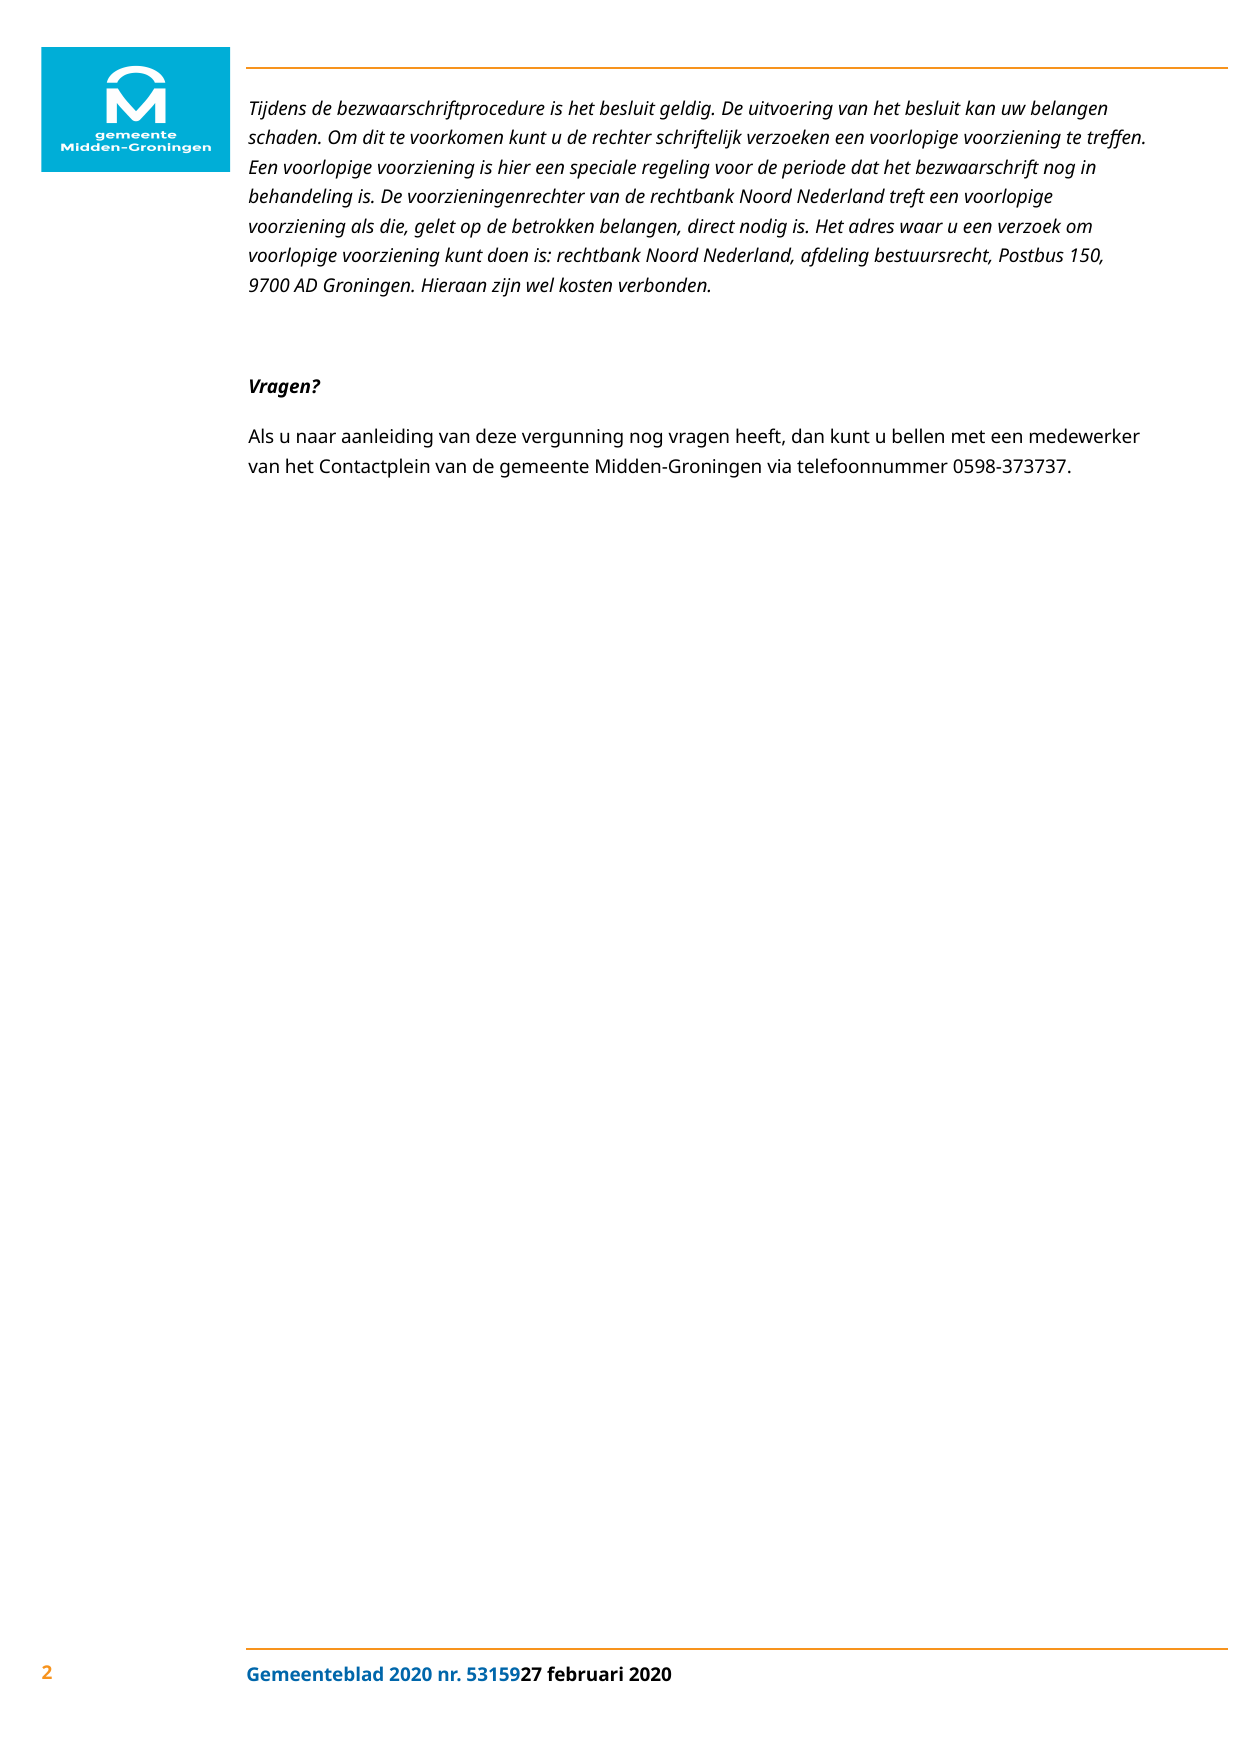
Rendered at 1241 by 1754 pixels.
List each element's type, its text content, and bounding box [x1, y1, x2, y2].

picture [184, 146, 190, 153]
picture [107, 89, 165, 122]
text Vragen? [248, 373, 1152, 399]
text Tijdens de bezwaarschriftprocedure is het besluit geldig. De uitvoering van het besluit kan uw belangen schaden. Om dit te voorkomen kunt u de rechter schriftelijk verzoeken een voorlopige voorziening te treffen. Een voorlopige voorziening is hier een speciale regeling voor de periode dat het bezwaarschrift nog in behandeling is. De voorzieningenrechter van de rechtbank Noord Nederland treft een voorlopige voorziening als die, gelet op de betrokken belangen, direct nodig is. Het adres waar u een verzoek om voorlopige voorziening kunt doen is: rechtbank Noord Nederland, afdeling bestuursrecht, Postbus 150, 9700 AD Groningen. Hieraan zijn wel kosten verbonden. [248, 95, 1152, 298]
picture [108, 66, 164, 82]
text Als u naar aanleiding van deze vergunning nog vragen heeft, dan kunt u bellen met een medewerker van het Contactplein van de gemeente Midden-Groningen via telefoonnummer 0598-373737. [248, 423, 1152, 479]
